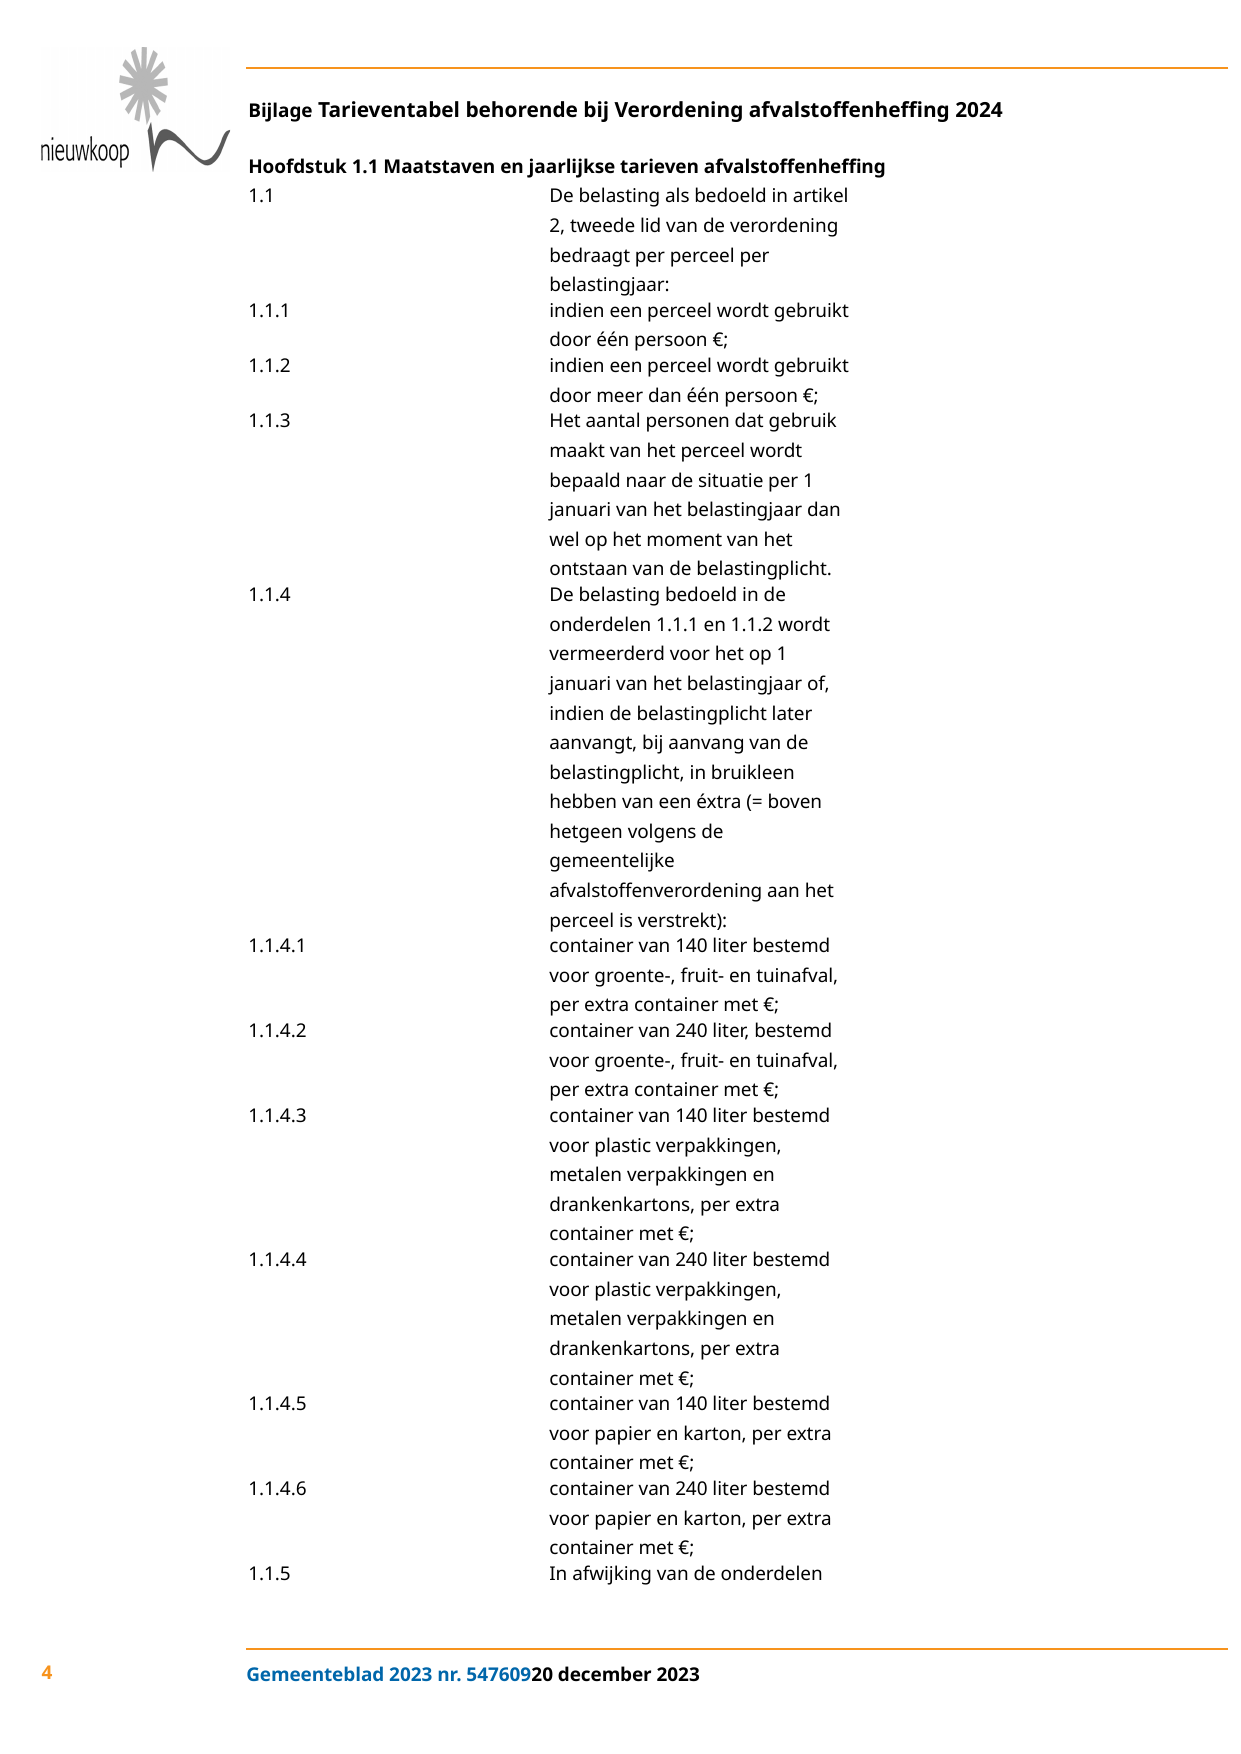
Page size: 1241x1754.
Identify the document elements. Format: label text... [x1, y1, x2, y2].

table_cell 1.1.4.1 [248, 933, 549, 1017]
table_cell [850, 1390, 1152, 1475]
table_cell 1.1.4.5 [248, 1390, 549, 1475]
table_cell container van 240 liter bestemd voor papier en karton, per extra container met €; [549, 1475, 850, 1560]
table_cell [850, 1018, 1152, 1102]
table_cell 1.1.3 [248, 408, 549, 581]
picture [41, 47, 231, 172]
table_header [850, 183, 1152, 297]
table_cell 1.1.4.4 [248, 1246, 549, 1390]
table_cell Het aantal personen dat gebruik maakt van het perceel wordt bepaald naar de situatie per 1 januari van het belastingjaar dan wel op het moment van het ontstaan van de belastingplicht. [549, 408, 850, 581]
table_header 1.1 [248, 183, 549, 297]
table_cell [850, 1102, 1152, 1246]
table_cell 1.1.1 [248, 297, 549, 352]
table_cell container van 240 liter bestemd voor plastic verpakkingen, metalen verpakkingen en drankenkartons, per extra container met €; [549, 1246, 850, 1390]
table_cell 1.1.5 [248, 1560, 549, 1586]
table_cell [850, 408, 1152, 581]
table_cell 1.1.4.6 [248, 1475, 549, 1560]
table_cell [850, 581, 1152, 932]
table_cell [850, 933, 1152, 1017]
table_cell De belasting bedoeld in de onderdelen 1.1.1 en 1.1.2 wordt vermeerderd voor het op 1 januari van het belastingjaar of, indien de belastingplicht later aanvangt, bij aanvang van de belastingplicht, in bruikleen hebben van een éxtra (= boven hetgeen volgens de gemeentelijke afvalstoffenverordening aan het perceel is verstrekt): [549, 581, 850, 932]
table_cell container van 140 liter bestemd voor papier en karton, per extra container met €; [549, 1390, 850, 1475]
table_cell [850, 297, 1152, 352]
text Hoofdstuk 1.1 Maatstaven en jaarlijkse tarieven afvalstoffenheffing [248, 153, 1152, 179]
table_cell [850, 353, 1152, 408]
table_cell indien een perceel wordt gebruikt door één persoon €; [549, 297, 850, 352]
table_cell In afwijking van de onderdelen [549, 1560, 850, 1586]
text Bijlage Tarieventabel behorende bij Verordening afvalstoffenheffing 2024 [248, 95, 1152, 123]
table_cell 1.1.4.3 [248, 1102, 549, 1246]
table_cell container van 140 liter bestemd voor groente-, fruit- en tuinafval, per extra container met €; [549, 933, 850, 1017]
table_cell 1.1.4 [248, 581, 549, 932]
table_cell indien een perceel wordt gebruikt door meer dan één persoon €; [549, 353, 850, 408]
table_cell [850, 1560, 1152, 1586]
table_cell 1.1.2 [248, 353, 549, 408]
table_cell container van 140 liter bestemd voor plastic verpakkingen, metalen verpakkingen en drankenkartons, per extra container met €; [549, 1102, 850, 1246]
table_cell 1.1.4.2 [248, 1018, 549, 1102]
table_header De belasting als bedoeld in artikel 2, tweede lid van de verordening bedraagt per perceel per belastingjaar: [549, 183, 850, 297]
table_cell [850, 1246, 1152, 1390]
table_cell container van 240 liter, bestemd voor groente-, fruit- en tuinafval, per extra container met €; [549, 1018, 850, 1102]
table_cell [850, 1475, 1152, 1560]
